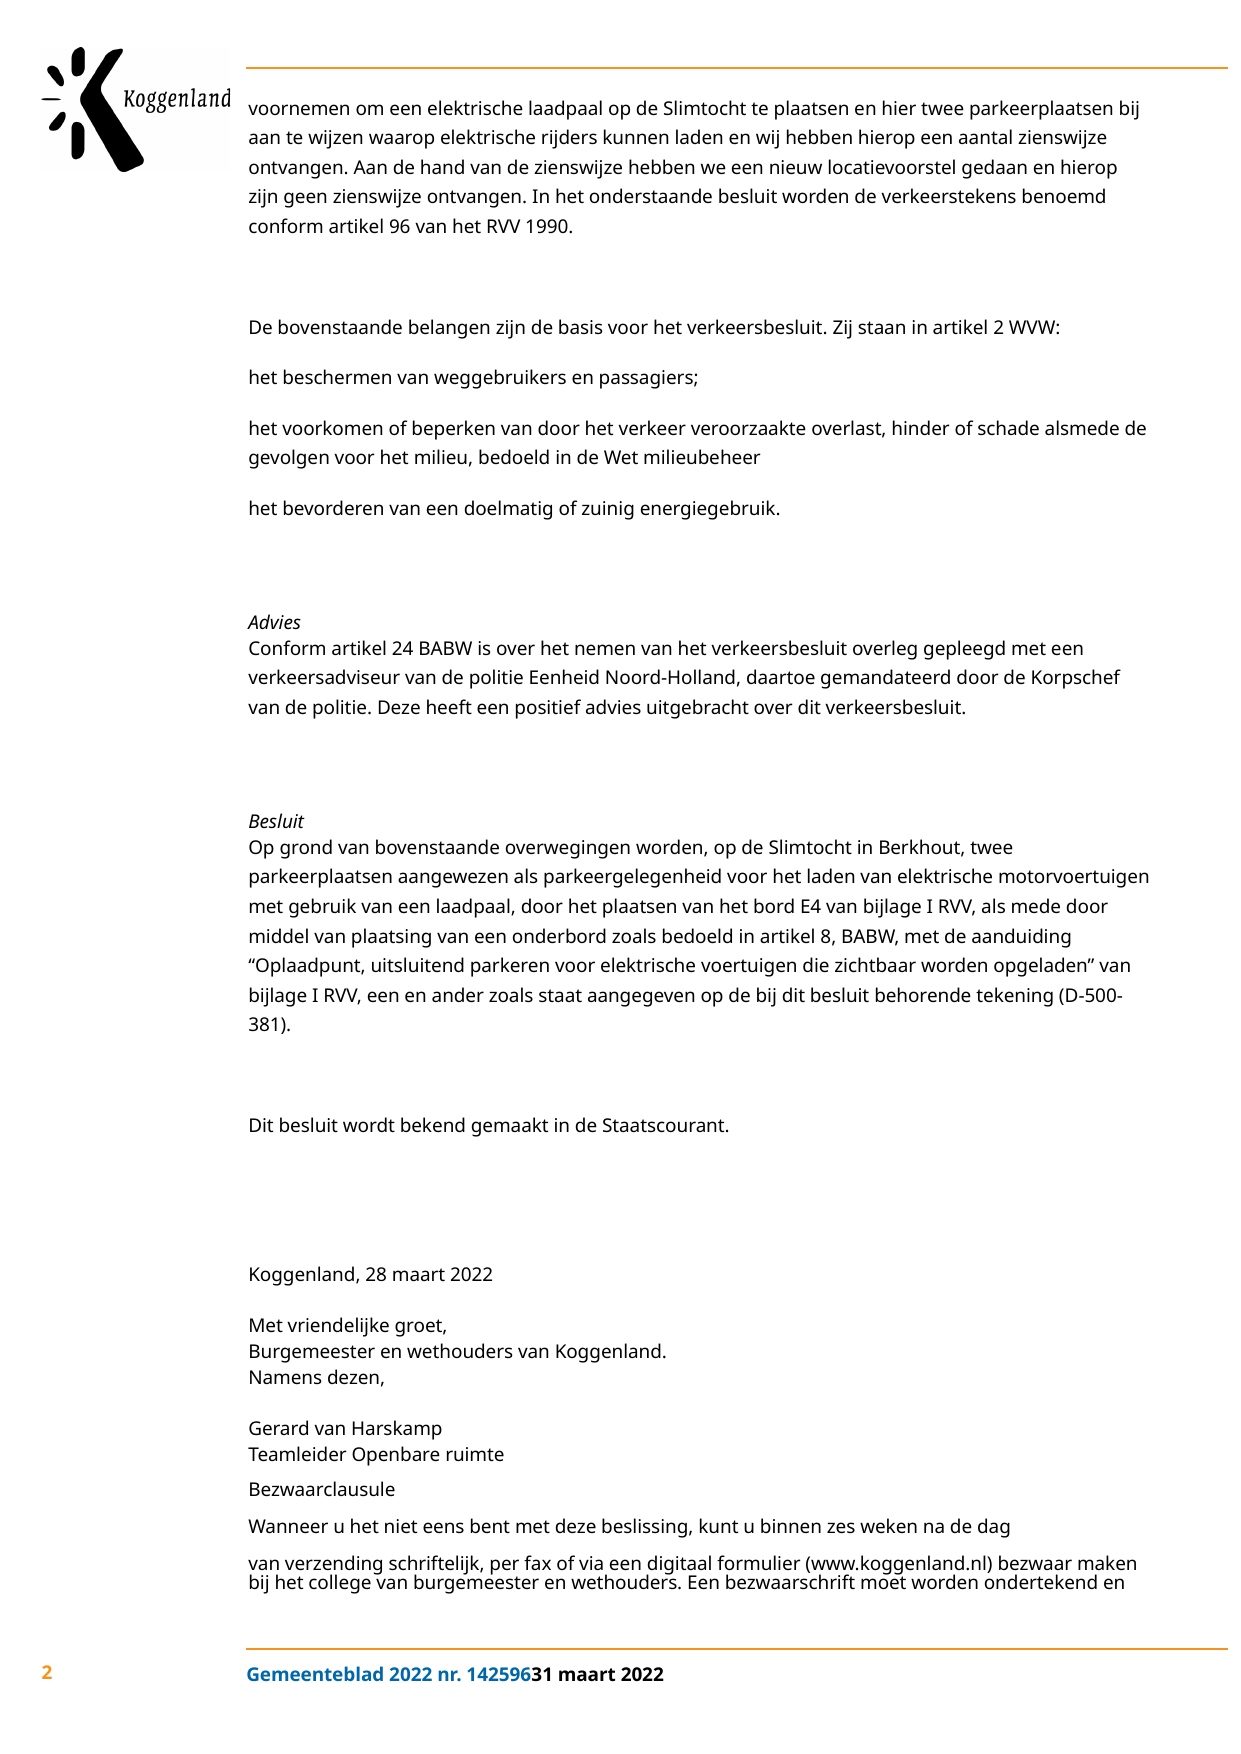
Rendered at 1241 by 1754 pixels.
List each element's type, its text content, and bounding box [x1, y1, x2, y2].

text Besluit [248, 808, 1152, 834]
text Wanneer u het niet eens bent met deze beslissing, kunt u binnen zes weken na de dag [248, 1518, 1152, 1537]
text De bovenstaande belangen zijn de basis voor het verkeersbesluit. Zij staan in artikel 2 WVW: [248, 314, 1152, 340]
text Op grond van bovenstaande overwegingen worden, op de Slimtocht in Berkhout, twee parkeerplaatsen aangewezen als parkeergelegenheid voor het laden van elektrische motorvoertuigen met gebruik van een laadpaal, door het plaatsen van het bord E4 van bijlage I RVV, als mede door middel van plaatsing van een onderbord zoals bedoeld in artikel 8, BABW, met de aanduiding “Oplaadpunt, uitsluitend parkeren voor elektrische voertuigen die zichtbaar worden opgeladen” van bijlage I RVV, een en ander zoals staat aangegeven op de bij dit besluit behorende tekening (D-500-381). [248, 834, 1152, 1037]
text Met vriendelijke groet, [248, 1313, 1152, 1338]
text Bezwaarclausule [248, 1481, 1152, 1500]
text het voorkomen of beperken van door het verkeer veroorzaakte overlast, hinder of schade alsmede de gevolgen voor het milieu, bedoeld in de Wet milieubeheer [248, 415, 1152, 470]
text Gerard van Harskamp [248, 1416, 1152, 1441]
text het bevorderen van een doelmatig of zuinig energiegebruik. [248, 495, 1152, 521]
text Teamleider Openbare ruimte [248, 1441, 1152, 1467]
text Advies [248, 609, 1152, 635]
picture [41, 47, 231, 172]
text Burgemeester en wethouders van Koggenland. [248, 1338, 1152, 1364]
text het beschermen van weggebruikers en passagiers; [248, 364, 1152, 390]
text Namens dezen, [248, 1364, 1152, 1390]
text Conform artikel 24 BABW is over het nemen van het verkeersbesluit overleg gepleegd met een verkeersadviseur van de politie Eenheid Noord-Holland, daartoe gemandateerd door de Korpschef van de politie. Deze heeft een positief advies uitgebracht over dit verkeersbesluit. [248, 635, 1152, 720]
text voornemen om een elektrische laadpaal op de Slimtocht te plaatsen en hier twee parkeerplaatsen bij aan te wijzen waarop elektrische rijders kunnen laden en wij hebben hierop een aantal zienswijze ontvangen. Aan de hand van de zienswijze hebben we een nieuw locatievoorstel gedaan en hierop zijn geen zienswijze ontvangen. In het onderstaande besluit worden de verkeerstekens benoemd conform artikel 96 van het RVV 1990. [248, 95, 1152, 239]
text Koggenland, 28 maart 2022 [248, 1261, 1152, 1287]
text Dit besluit wordt bekend gemaakt in de Staatscourant. [248, 1112, 1152, 1138]
text van verzending schriftelijk, per fax of via een digitaal formulier (www.koggenland.nl) bezwaar maken bij het college van burgemeester en wethouders. Een bezwaarschrift moet worden ondertekend en [248, 1554, 1152, 1593]
